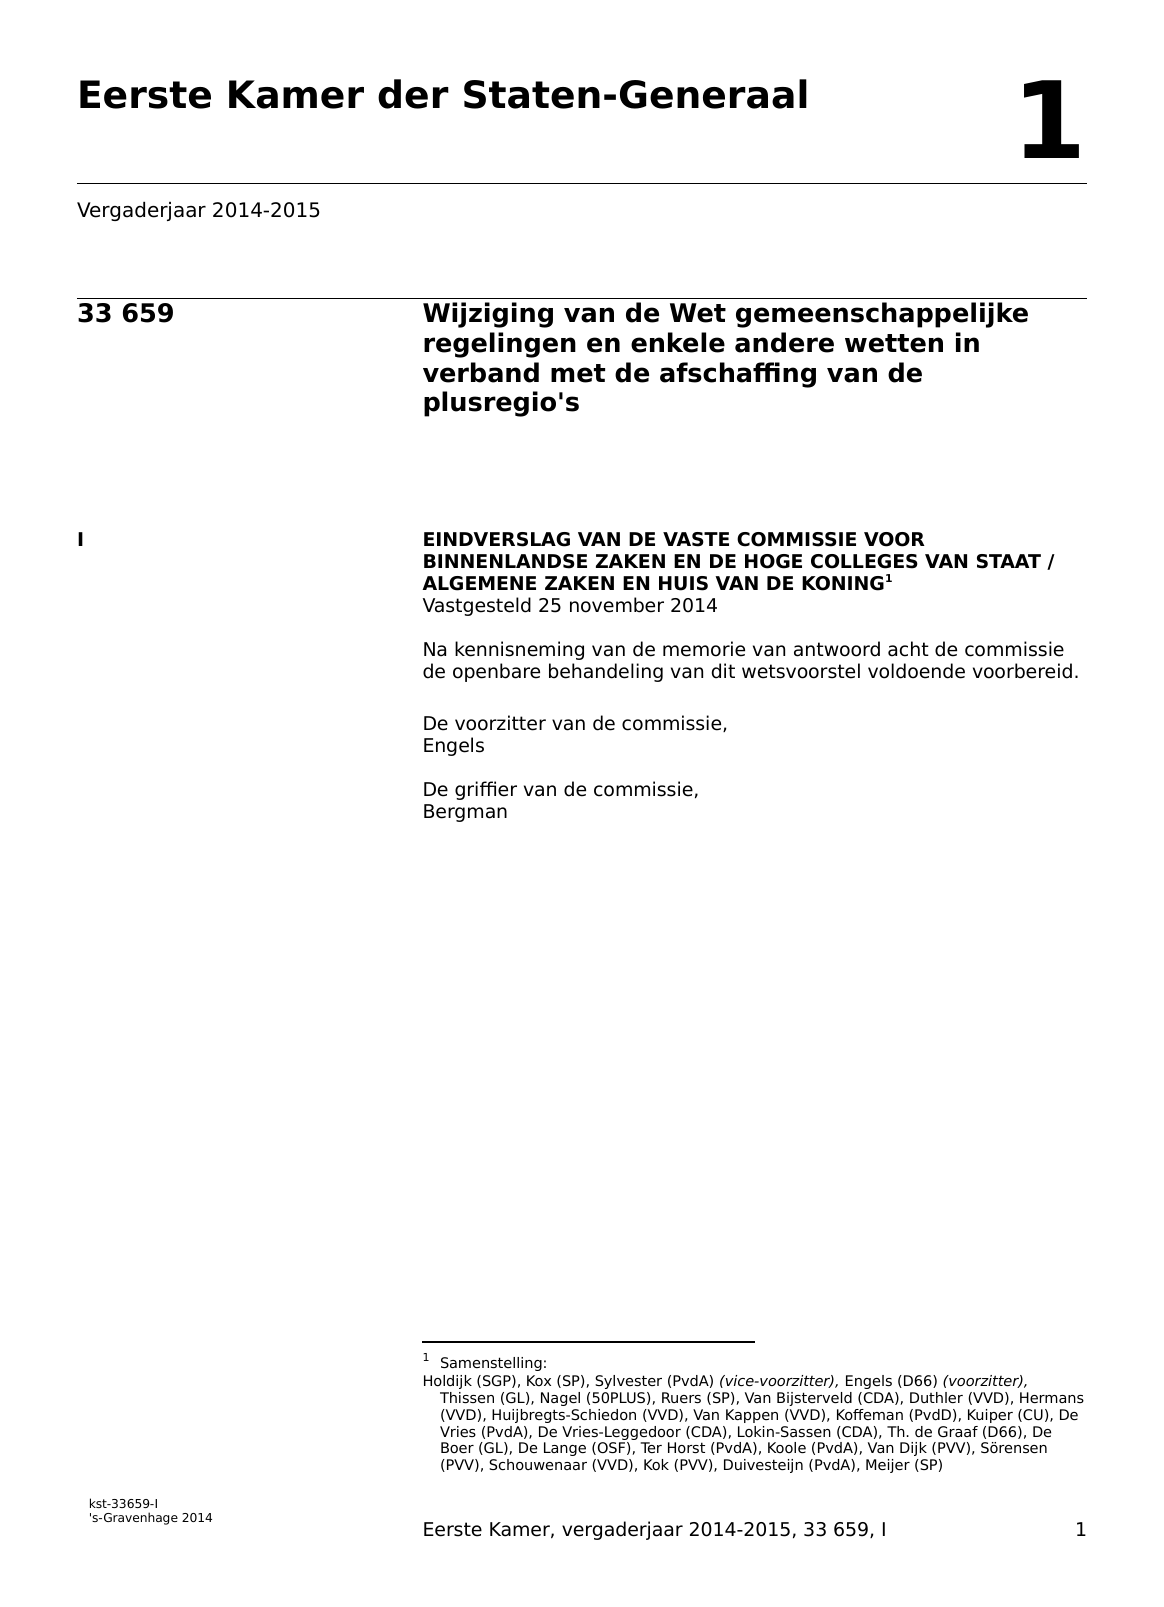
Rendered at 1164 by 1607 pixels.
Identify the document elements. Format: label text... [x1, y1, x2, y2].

table_header 1 [886, 59, 1087, 183]
text De griffier van de commissie, Bergman [422, 779, 1087, 823]
text kst-33659-I [88, 1497, 323, 1511]
text Samenstelling: [422, 1351, 1087, 1373]
text De voorzitter van de commissie, Engels [422, 713, 1087, 757]
text Na kennisneming van de memorie van antwoord acht de commissie de openbare behandeling van dit wetsvoorstel voldoende voorbereid. [422, 639, 1087, 683]
subtitle I EINDVERSLAG VAN DE VASTE COMMISSIE VOOR BINNENLANDSE ZAKEN EN DE HOGE COLLEGES VAN STAAT / ALGEMENE ZAKEN EN HUIS VAN DE KONING [77, 529, 1087, 595]
text Holdijk (SGP), Kox (SP), Sylvester (PvdA) (vice-voorzitter), Engels (D66) (voorzitter), Thissen (GL), Nagel (50PLUS), Ruers (SP), Van Bijsterveld (CDA), Duthler (VVD), Hermans (VVD), Huijbregts-Schiedon (VVD), Van Kappen (VVD), Koffeman (PvdD), Kuiper (CU), De Vries (PvdA), De Vries-Leggedoor (CDA), Lokin-Sassen (CDA), Th. de Graaf (D66), De Boer (GL), De Lange (OSF), Ter Horst (PvdA), Koole (PvdA), Van Dijk (PVV), Sörensen (PVV), Schouwenaar (VVD), Kok (PVV), Duivesteijn (PvdA), Meijer (SP) [422, 1373, 1087, 1474]
table_cell Vergaderjaar 2014-2015 [77, 184, 1087, 298]
text 's-Gravenhage 2014 [88, 1511, 323, 1525]
subtitle 33 659 Wijziging van de Wet gemeenschappelijke regelingen en enkele andere wetten in verband met de afschaffing van de plusregio's [77, 299, 1087, 418]
table_header Eerste Kamer der Staten-Generaal [77, 59, 886, 183]
text Vastgesteld 25 november 2014 [422, 595, 1087, 617]
